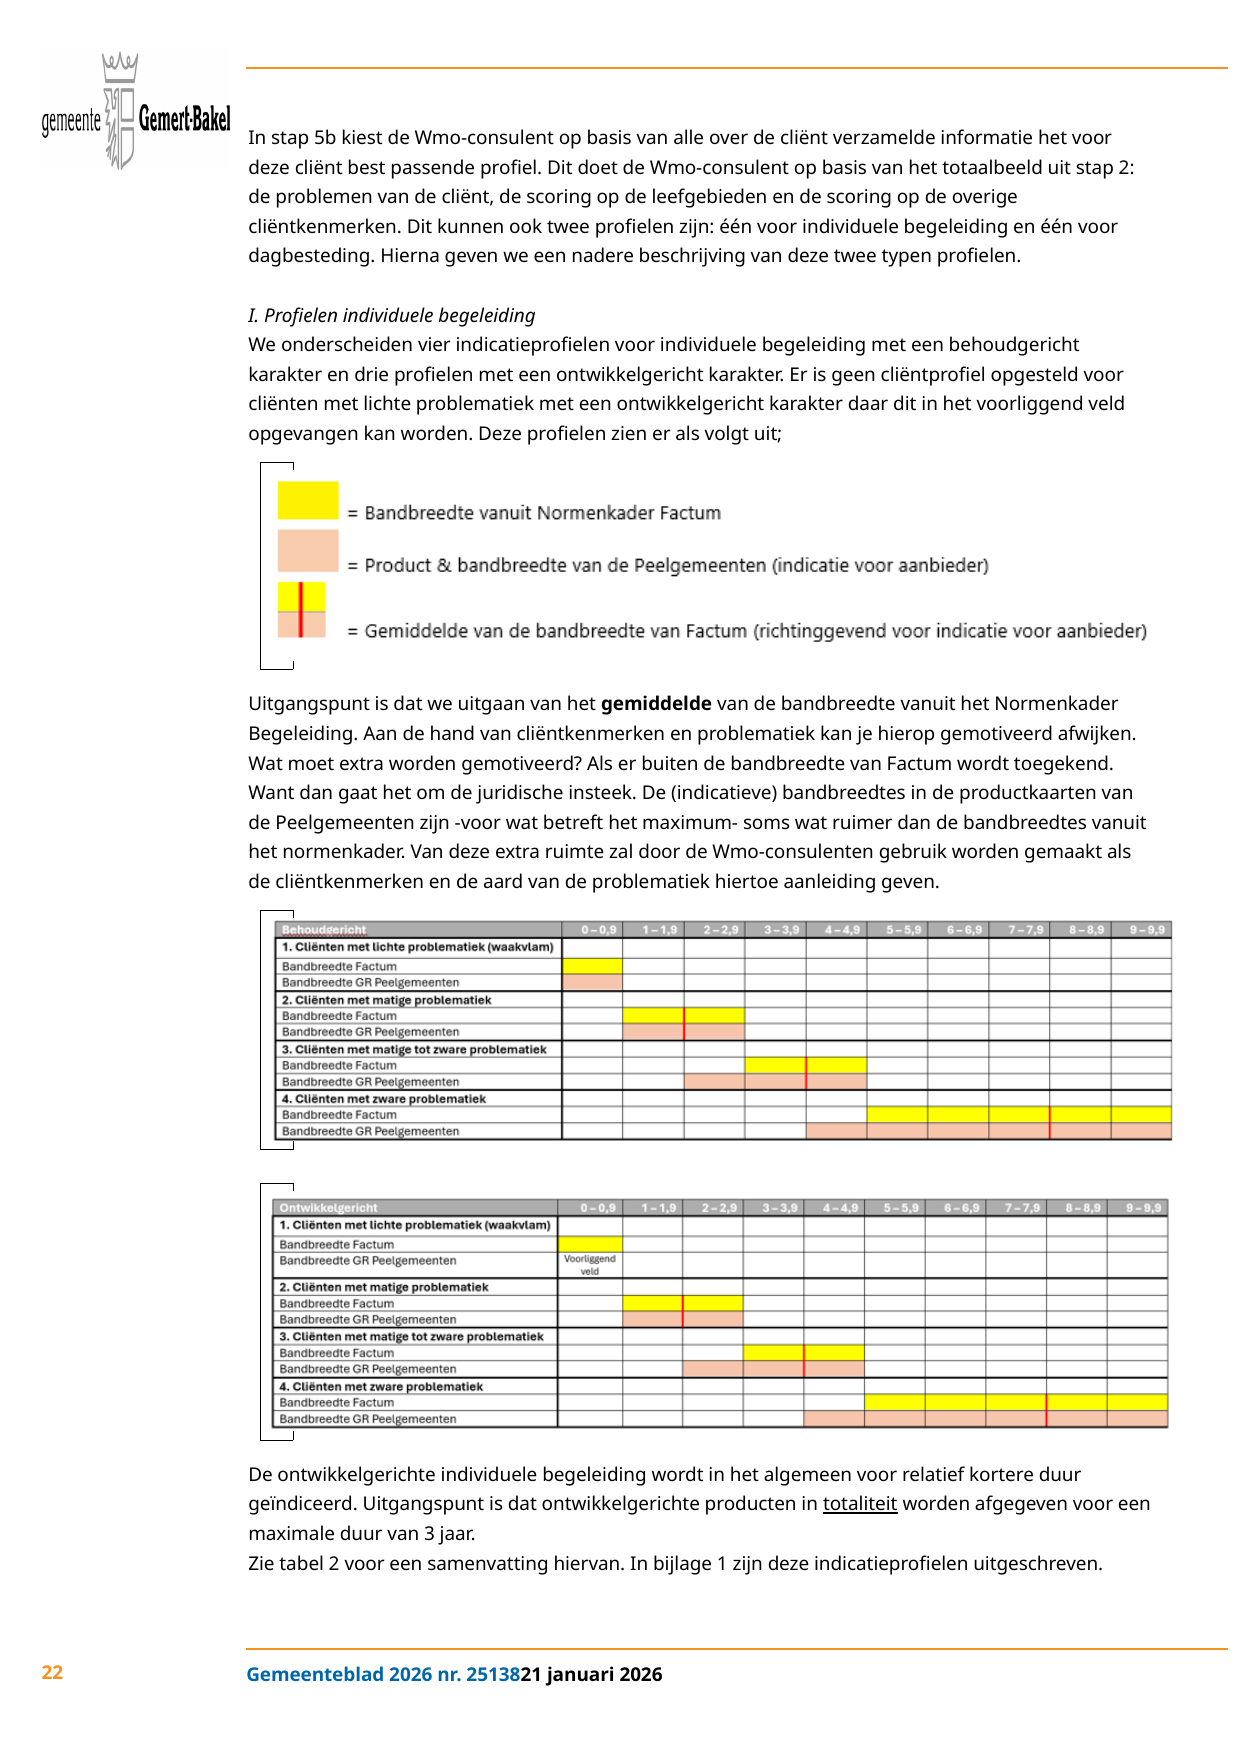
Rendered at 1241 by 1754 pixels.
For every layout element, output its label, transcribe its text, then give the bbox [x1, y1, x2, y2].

text In stap 5b kiest de Wmo-consulent op basis van alle over de cliënt verzamelde informatie het voor deze cliënt best passende profiel. Dit doet de Wmo-consulent op basis van het totaalbeeld uit stap 2: de problemen van de cliënt, de scoring op de leefgebieden en de scoring op de overige cliëntkenmerken. Dit kunnen ook twee profielen zijn: één voor individuele begeleiding en één voor dagbesteding. Hierna geven we een nadere beschrijving van deze twee typen profielen. [248, 124, 1152, 268]
picture [268, 1191, 1173, 1431]
text We onderscheiden vier indicatieprofielen voor individuele begeleiding met een behoudgericht karakter en drie profielen met een ontwikkelgericht karakter. Er is geen cliëntprofiel opgesteld voor cliënten met lichte problematiek met een ontwikkelgericht karakter daar dit in het voorliggend veld opgevangen kan worden. Deze profielen zien er als volgt uit; [248, 331, 1152, 446]
picture [41, 47, 231, 172]
text I. Profielen individuele begeleiding [248, 302, 1152, 328]
picture [268, 470, 1155, 661]
text Uitgangspunt is dat we uitgaan van het gemiddelde van de bandbreedte vanuit het Normenkader Begeleiding. Aan de hand van cliëntkenmerken en problematiek kan je hierop gemotiveerd afwijken. Wat moet extra worden gemotiveerd? Als er buiten de bandbreedte van Factum wordt toegekend. Want dan gaat het om de juridische insteek. De (indicatieve) bandbreedtes in de productkaarten van de Peelgemeenten zijn -voor wat betreft het maximum- soms wat ruimer dan de bandbreedtes vanuit het normenkader. Van deze extra ruimte zal door de Wmo-consulenten gebruik worden gemaakt als de cliëntkenmerken en de aard van de problematiek hiertoe aanleiding geven. [248, 691, 1152, 894]
text De ontwikkelgerichte individuele begeleiding wordt in het algemeen voor relatief kortere duur geïndiceerd. Uitgangspunt is dat ontwikkelgerichte producten in totaliteit worden afgegeven voor een maximale duur van 3 jaar. [248, 1461, 1152, 1546]
picture [268, 918, 1173, 1141]
text Zie tabel 2 voor een samenvatting hiervan. In bijlage 1 zijn deze indicatieprofielen uitgeschreven. [248, 1550, 1152, 1575]
